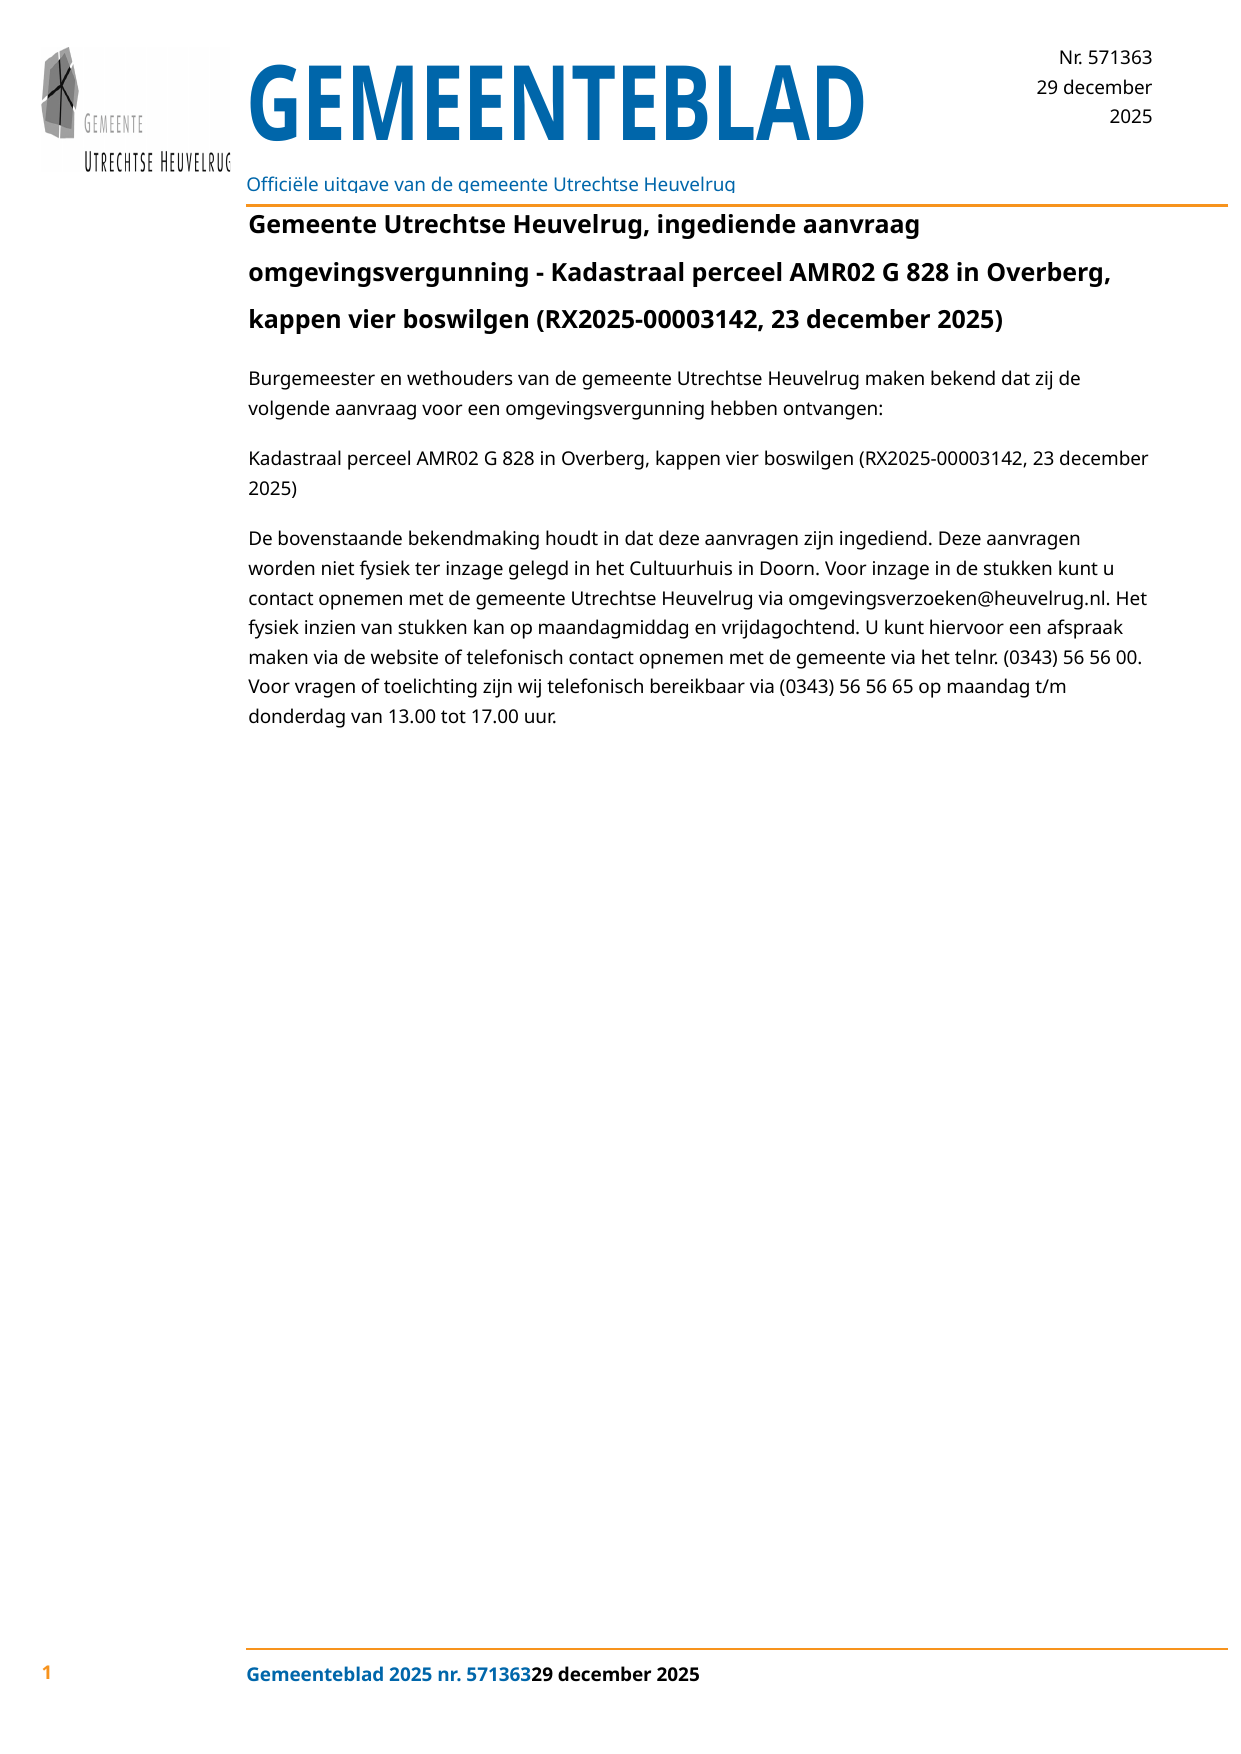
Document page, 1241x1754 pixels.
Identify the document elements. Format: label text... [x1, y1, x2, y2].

text Gemeente Utrechtse Heuvelrug, ingediende aanvraag omgevingsvergunning - Kadastraal perceel AMR02 G 828 in Overberg, kappen vier boswilgen (RX2025-00003142, 23 december 2025) [248, 207, 1152, 336]
text Burgemeester en wethouders van de gemeente Utrechtse Heuvelrug maken bekend dat zij de volgende aanvraag voor een omgevingsvergunning hebben ontvangen: [248, 366, 1152, 421]
text De bovenstaande bekendmaking houdt in dat deze aanvragen zijn ingediend. Deze aanvragen worden niet fysiek ter inzage gelegd in het Cultuurhuis in Doorn. Voor inzage in de stukken kunt u contact opnemen met de gemeente Utrechtse Heuvelrug via omgevingsverzoeken@heuvelrug.nl. Het fysiek inzien van stukken kan op maandagmiddag en vrijdagochtend. U kunt hiervoor een afspraak maken via de website of telefonisch contact opnemen met de gemeente via het telnr. (0343) 56 56 00. Voor vragen of toelichting zijn wij telefonisch bereikbaar via (0343) 56 56 65 op maandag t/m donderdag van 13.00 tot 17.00 uur. [248, 526, 1152, 729]
picture [41, 47, 231, 172]
text Kadastraal perceel AMR02 G 828 in Overberg, kappen vier boswilgen (RX2025-00003142, 23 december 2025) [248, 446, 1152, 501]
